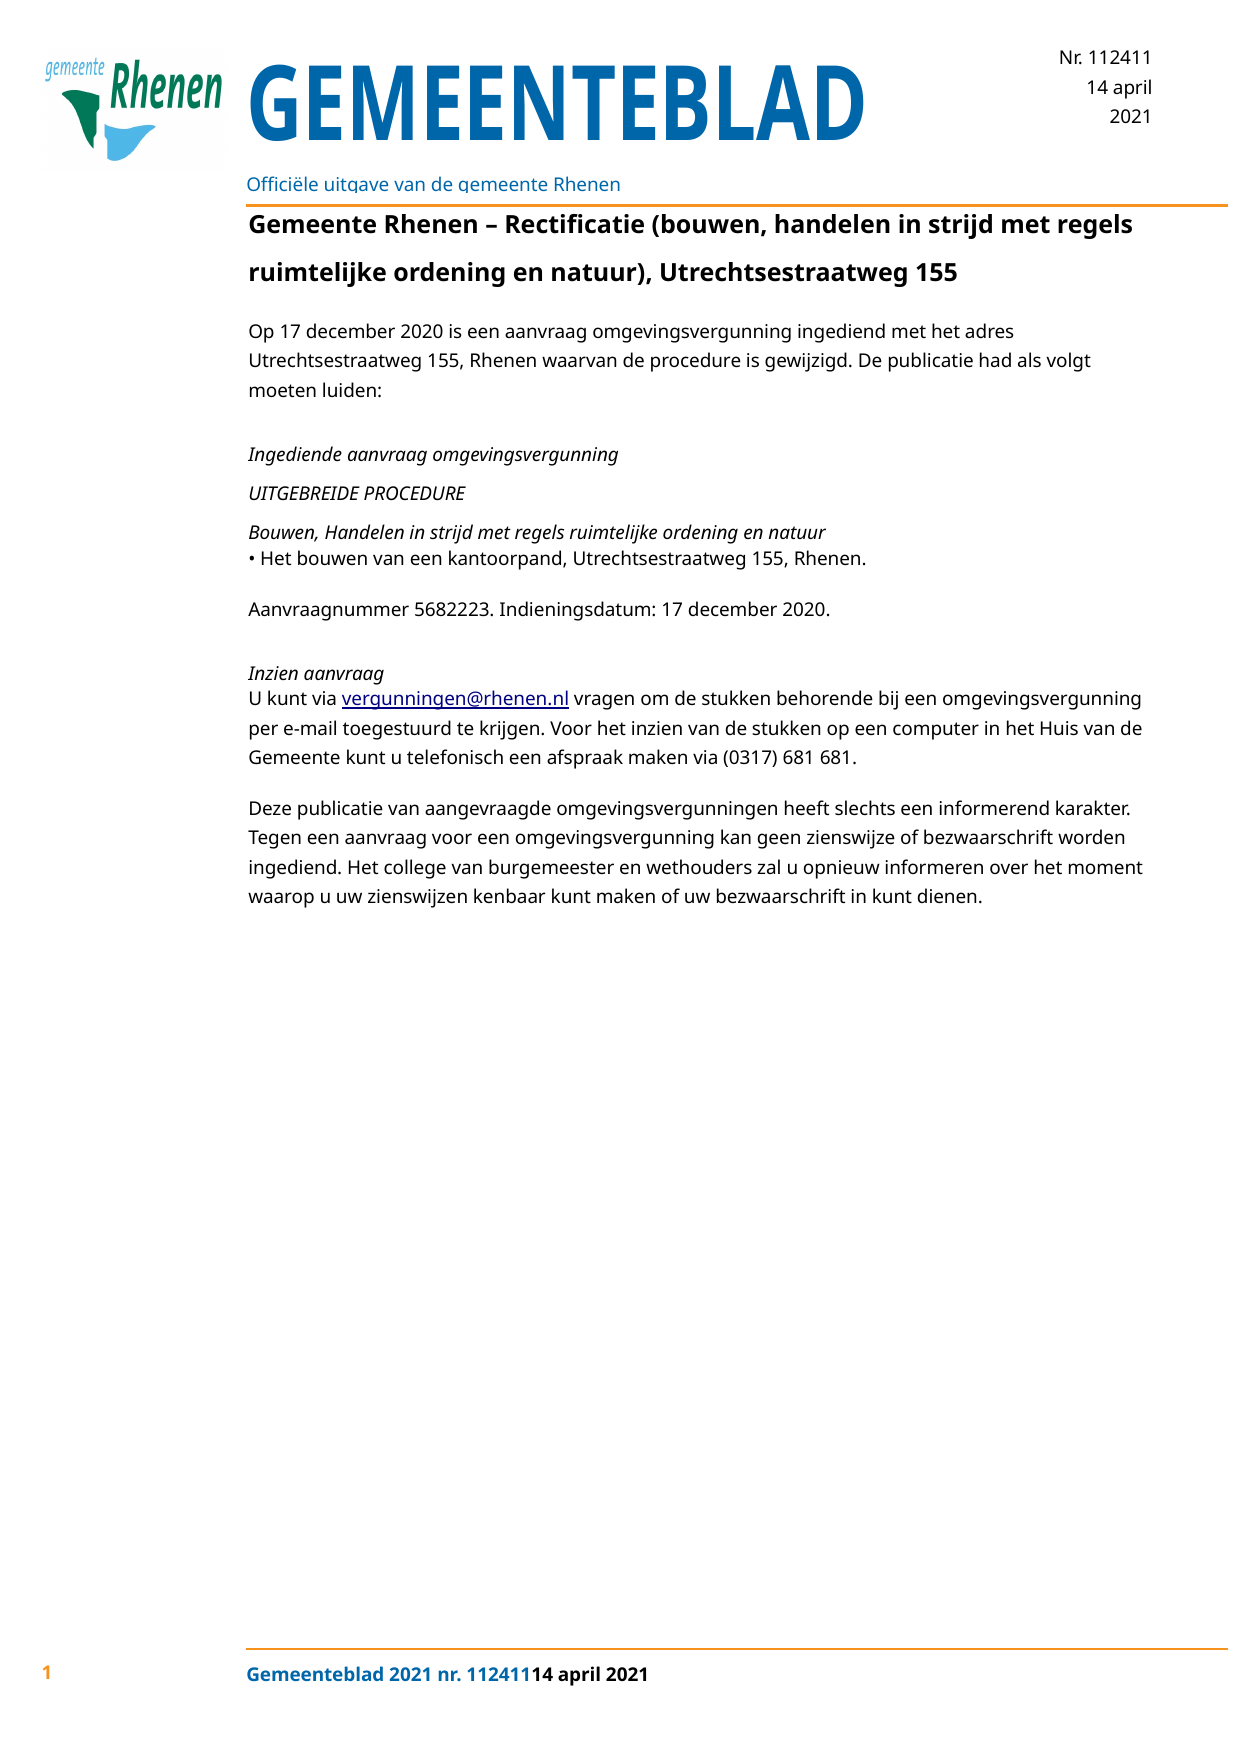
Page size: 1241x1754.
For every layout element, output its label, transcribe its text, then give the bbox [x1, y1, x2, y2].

text Gemeente Rhenen – Rectificatie (bouwen, handelen in strijd met regels ruimtelijke ordening en natuur), Utrechtsestraatweg 155 [248, 207, 1152, 288]
text UITGEBREIDE PROCEDURE [248, 480, 1152, 506]
text Ingediende aanvraag omgevingsvergunning [248, 441, 1152, 467]
text Aanvraagnummer 5682223. Indieningsdatum: 17 december 2020. [248, 596, 1152, 621]
text Op 17 december 2020 is een aanvraag omgevingsvergunning ingediend met het adres Utrechtsestraatweg 155, Rhenen waarvan de procedure is gewijzigd. De publicatie had als volgt moeten luiden: [248, 318, 1152, 403]
text Bouwen, Handelen in strijd met regels ruimtelijke ordening en natuur [248, 519, 1152, 545]
picture [41, 47, 231, 172]
text • Het bouwen van een kantoorpand, Utrechtsestraatweg 155, Rhenen. [248, 545, 1152, 571]
text Deze publicatie van aangevraagde omgevingsvergunningen heeft slechts een informerend karakter. Tegen een aanvraag voor een omgevingsvergunning kan geen zienswijze of bezwaarschrift worden ingediend. Het college van burgemeester en wethouders zal u opnieuw informeren over het moment waarop u uw zienswijzen kenbaar kunt maken of uw bezwaarschrift in kunt dienen. [248, 795, 1152, 909]
text U kunt via vergunningen@rhenen.nl vragen om de stukken behorende bij een omgevingsvergunning per e-mail toegestuurd te krijgen. Voor het inzien van de stukken op een computer in het Huis van de Gemeente kunt u telefonisch een afspraak maken via (0317) 681 681. [248, 685, 1152, 770]
text Inzien aanvraag [248, 660, 1152, 685]
